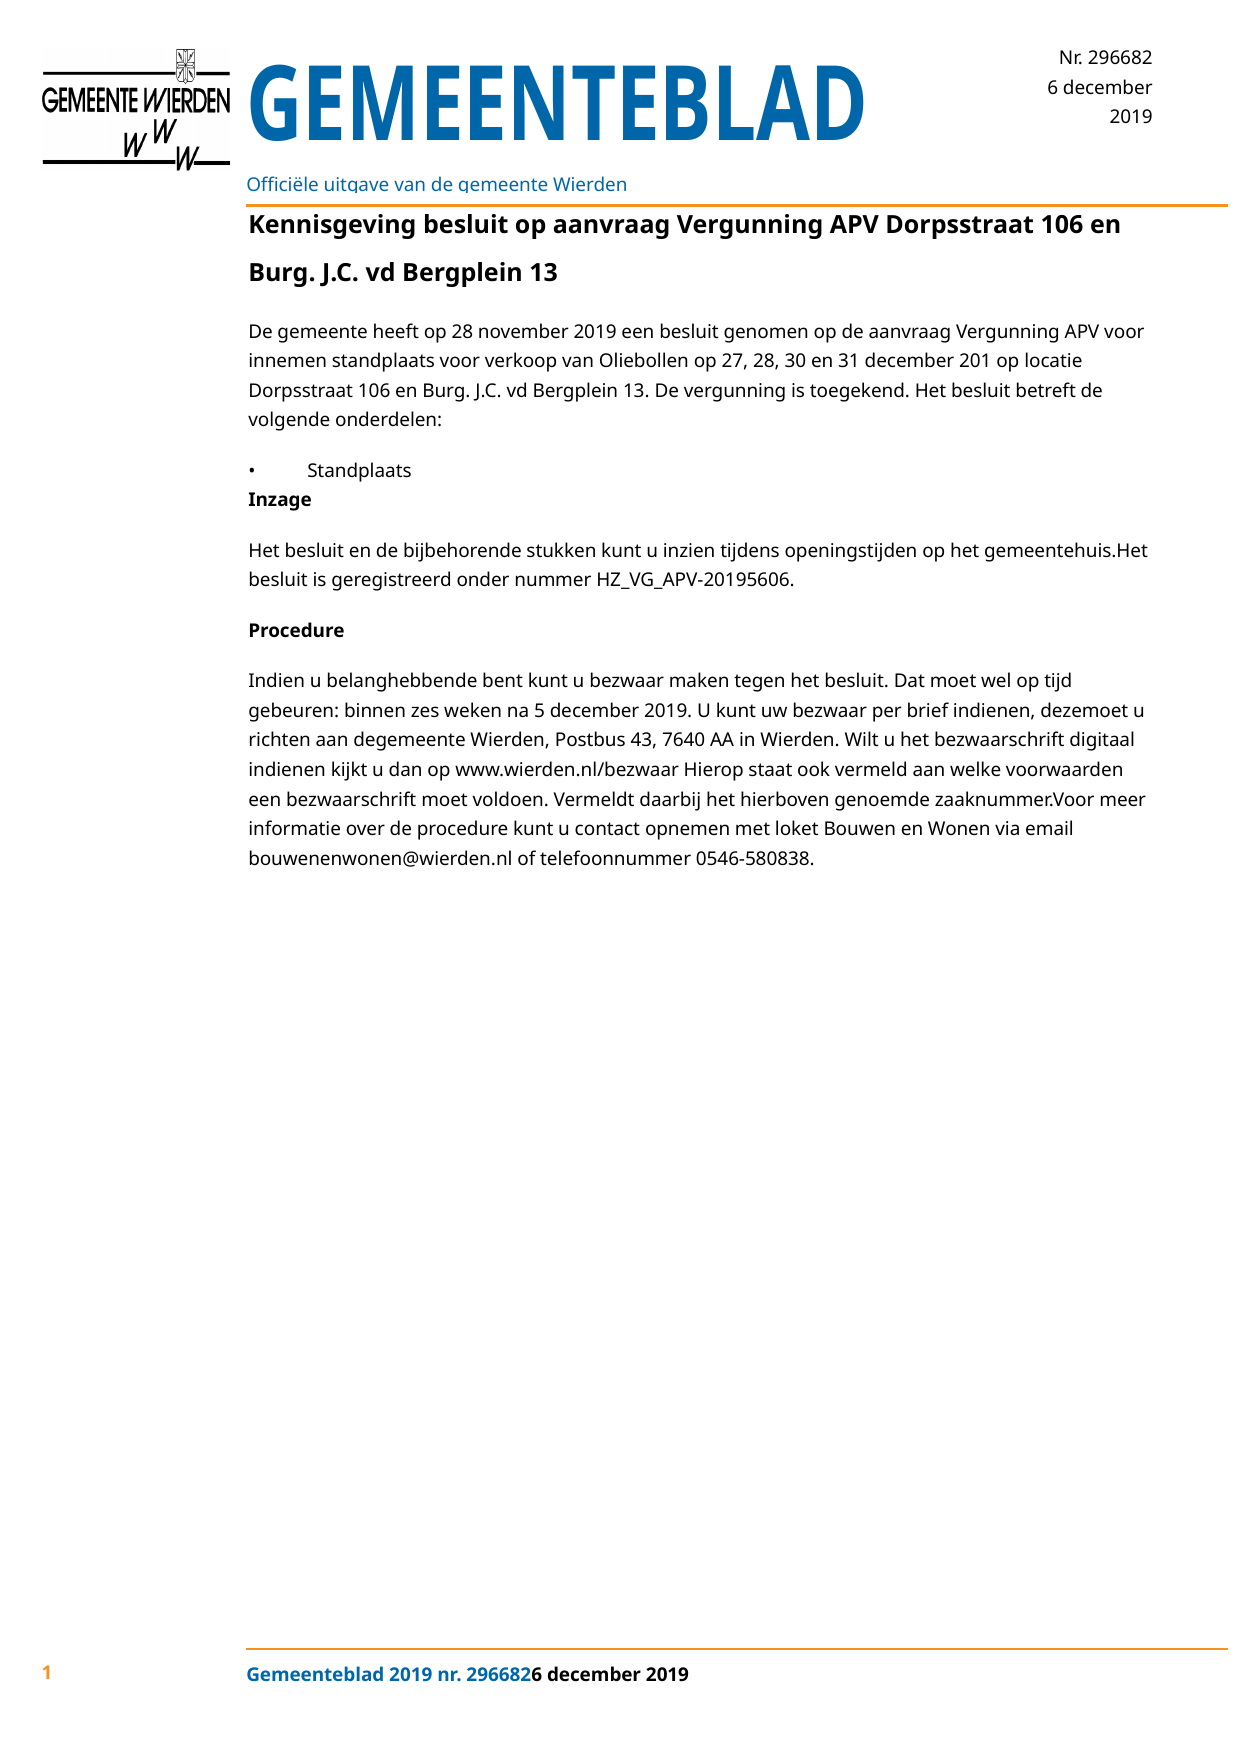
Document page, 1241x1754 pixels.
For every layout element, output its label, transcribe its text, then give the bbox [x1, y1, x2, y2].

picture [41, 47, 231, 172]
list Standplaats [248, 457, 1152, 483]
text Het besluit en de bijbehorende stukken kunt u inzien tijdens openingstijden op het gemeentehuis.Het besluit is geregistreerd onder nummer HZ_VG_APV-20195606. [248, 537, 1152, 592]
text Indien u belanghebbende bent kunt u bezwaar maken tegen het besluit. Dat moet wel op tijd gebeuren: binnen zes weken na 5 december 2019. U kunt uw bezwaar per brief indienen, dezemoet u richten aan degemeente Wierden, Postbus 43, 7640 AA in Wierden. Wilt u het bezwaarschrift digitaal indienen kijkt u dan op www.wierden.nl/bezwaar Hierop staat ook vermeld aan welke voorwaarden een bezwaarschrift moet voldoen. Vermeldt daarbij het hierboven genoemde zaaknummer.Voor meer informatie over de procedure kunt u contact opnemen met loket Bouwen en Wonen via email bouwenenwonen@wierden.nl of telefoonnummer 0546-580838. [248, 667, 1152, 871]
text Kennisgeving besluit op aanvraag Vergunning APV Dorpsstraat 106 en Burg. J.C. vd Bergplein 13 [248, 207, 1152, 288]
text Procedure [248, 617, 1152, 643]
text De gemeente heeft op 28 november 2019 een besluit genomen op de aanvraag Vergunning APV voor innemen standplaats voor verkoop van Oliebollen op 27, 28, 30 en 31 december 201 op locatie Dorpsstraat 106 en Burg. J.C. vd Bergplein 13. De vergunning is toegekend. Het besluit betreft de volgende onderdelen: [248, 318, 1152, 432]
text Inzage [248, 487, 1152, 512]
